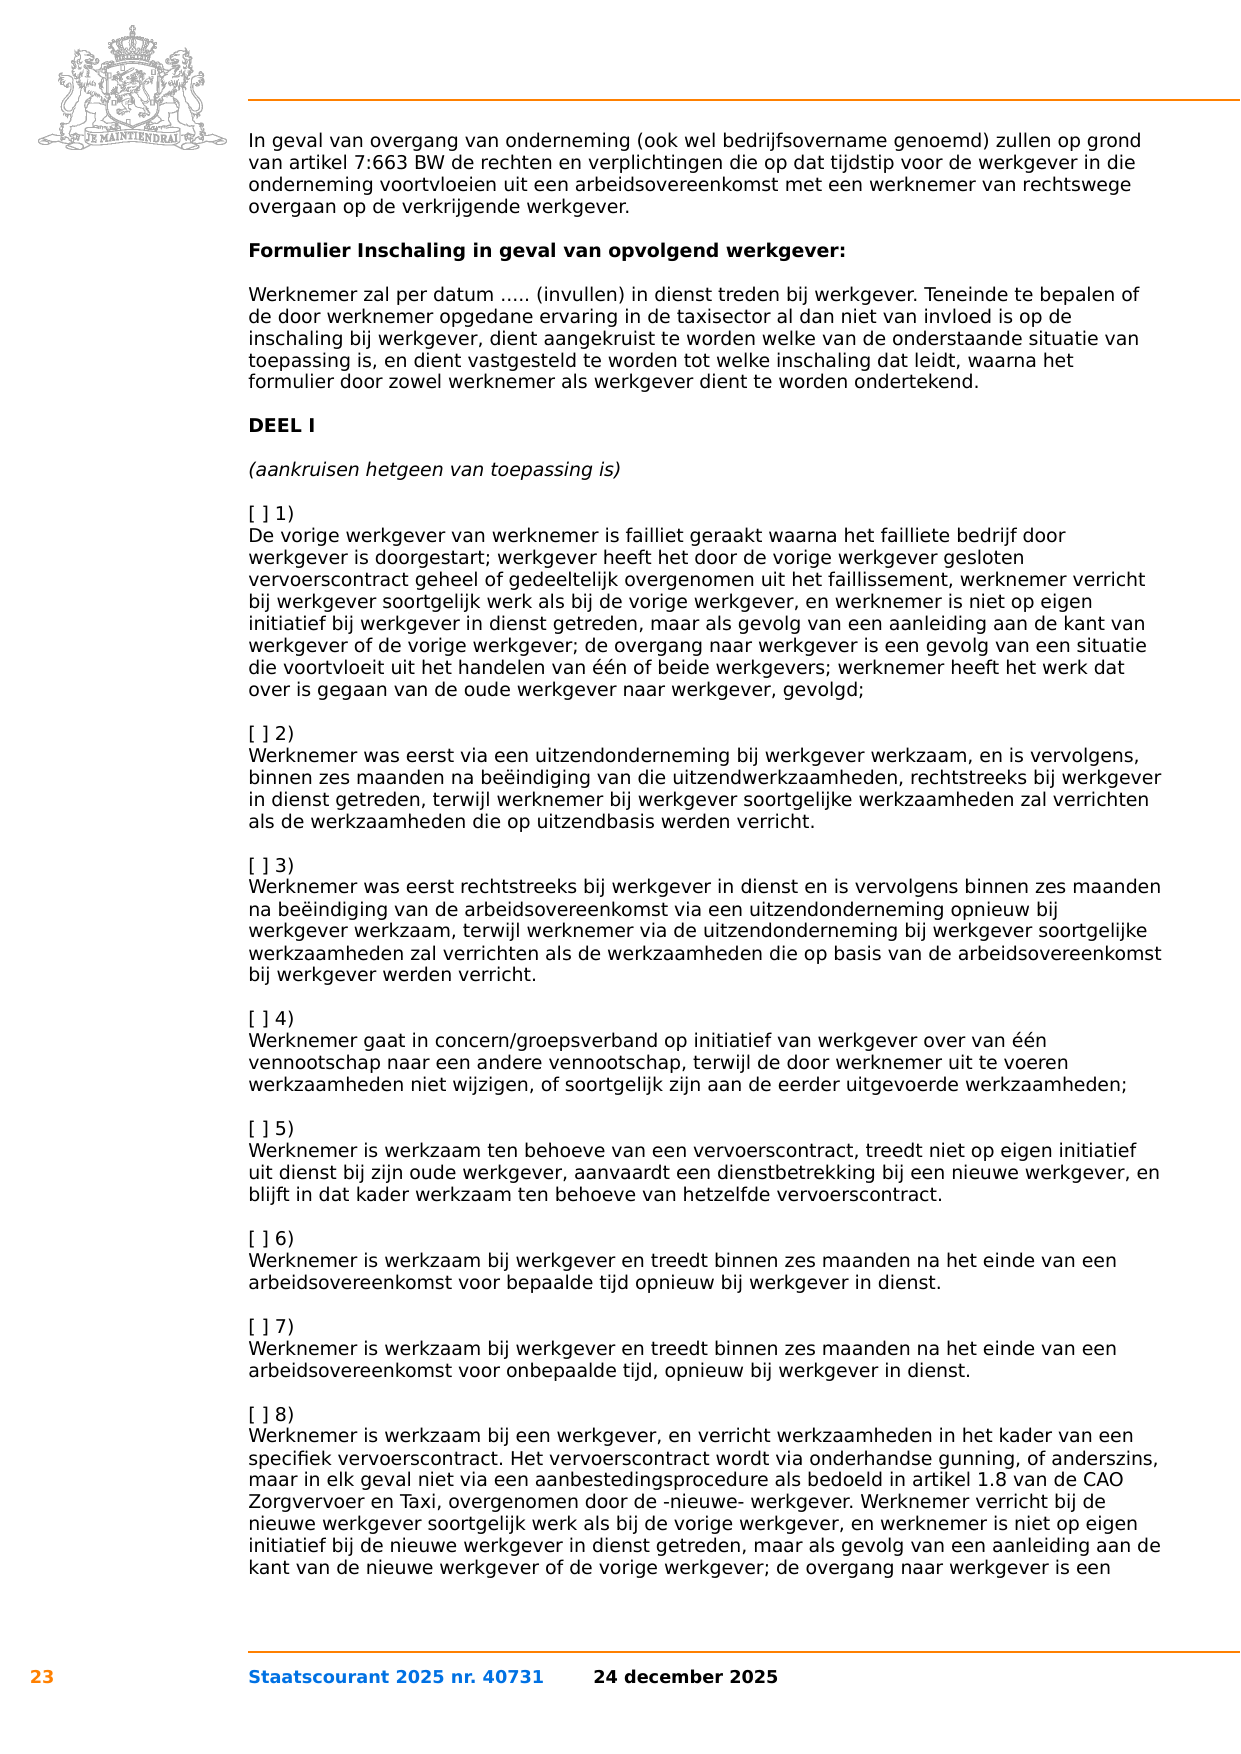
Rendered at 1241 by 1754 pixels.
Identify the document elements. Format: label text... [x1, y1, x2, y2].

text (aankruisen hetgeen van toepassing is) [248, 459, 1163, 481]
text [ ] 2) [248, 723, 1163, 745]
subtitle Formulier Inschaling in geval van opvolgend werkgever: [248, 240, 1163, 262]
text Werknemer gaat in concern/groepsverband op initiatief van werkgever over van één vennootschap naar een andere vennootschap, terwijl de door werknemer uit te voeren werkzaamheden niet wijzigen, of soortgelijk zijn aan de eerder uitgevoerde werkzaamheden; [248, 1030, 1163, 1096]
text Werknemer is werkzaam bij werkgever en treedt binnen zes maanden na het einde van een arbeidsovereenkomst voor bepaalde tijd opnieuw bij werkgever in dienst. [248, 1250, 1163, 1294]
text [ ] 4) [248, 1008, 1163, 1030]
text [ ] 7) [248, 1316, 1163, 1338]
picture [38, 25, 227, 150]
text [ ] 1) [248, 503, 1163, 525]
text Werknemer zal per datum ..... (invullen) in dienst treden bij werkgever. Teneinde te bepalen of de door werknemer opgedane ervaring in de taxisector al dan niet van invloed is op de inschaling bij werkgever, dient aangekruist te worden welke van de onderstaande situatie van toepassing is, en dient vastgesteld te worden tot welke inschaling dat leidt, waarna het formulier door zowel werknemer als werkgever dient te worden ondertekend. [248, 283, 1163, 393]
text Werknemer was eerst via een uitzendonderneming bij werkgever werkzaam, en is vervolgens, binnen zes maanden na beëindiging van die uitzendwerkzaamheden, rechtstreeks bij werkgever in dienst getreden, terwijl werknemer bij werkgever soortgelijke werkzaamheden zal verrichten als de werkzaamheden die op uitzendbasis werden verricht. [248, 745, 1163, 833]
text Werknemer is werkzaam ten behoeve van een vervoerscontract, treedt niet op eigen initiatief uit dienst bij zijn oude werkgever, aanvaardt een dienstbetrekking bij een nieuwe werkgever, en blijft in dat kader werkzaam ten behoeve van hetzelfde vervoerscontract. [248, 1140, 1163, 1206]
text [ ] 6) [248, 1228, 1163, 1250]
text In geval van overgang van onderneming (ook wel bedrijfsovername genoemd) zullen op grond van artikel 7:663 BW de rechten en verplichtingen die op dat tijdstip voor de werkgever in die onderneming voortvloeien uit een arbeidsovereenkomst met een werknemer van rechtswege overgaan op de verkrijgende werkgever. [248, 130, 1163, 218]
text Werknemer is werkzaam bij een werkgever, en verricht werkzaamheden in het kader van een specifiek vervoerscontract. Het vervoerscontract wordt via onderhandse gunning, of anderszins, maar in elk geval niet via een aanbestedingsprocedure als bedoeld in artikel 1.8 van de CAO Zorgvervoer en Taxi, overgenomen door de -nieuwe- werkgever. Werknemer verricht bij de nieuwe werkgever soortgelijk werk als bij de vorige werkgever, en werknemer is niet op eigen initiatief bij de nieuwe werkgever in dienst getreden, maar als gevolg van een aanleiding aan de kant van de nieuwe werkgever of de vorige werkgever; de overgang naar werkgever is een [248, 1425, 1163, 1579]
text [ ] 8) [248, 1403, 1163, 1425]
text De vorige werkgever van werknemer is failliet geraakt waarna het failliete bedrijf door werkgever is doorgestart; werkgever heeft het door de vorige werkgever gesloten vervoerscontract geheel of gedeeltelijk overgenomen uit het faillissement, werknemer verricht bij werkgever soortgelijk werk als bij de vorige werkgever, en werknemer is niet op eigen initiatief bij werkgever in dienst getreden, maar als gevolg van een aanleiding aan de kant van werkgever of de vorige werkgever; de overgang naar werkgever is een gevolg van een situatie die voortvloeit uit het handelen van één of beide werkgevers; werknemer heeft het werk dat over is gegaan van de oude werkgever naar werkgever, gevolgd; [248, 525, 1163, 701]
text Werknemer is werkzaam bij werkgever en treedt binnen zes maanden na het einde van een arbeidsovereenkomst voor onbepaalde tijd, opnieuw bij werkgever in dienst. [248, 1338, 1163, 1382]
subtitle DEEL I [248, 415, 1163, 437]
text Werknemer was eerst rechtstreeks bij werkgever in dienst en is vervolgens binnen zes maanden na beëindiging van de arbeidsovereenkomst via een uitzendonderneming opnieuw bij werkgever werkzaam, terwijl werknemer via de uitzendonderneming bij werkgever soortgelijke werkzaamheden zal verrichten als de werkzaamheden die op basis van de arbeidsovereenkomst bij werkgever werden verricht. [248, 876, 1163, 986]
text [ ] 3) [248, 854, 1163, 876]
text [ ] 5) [248, 1118, 1163, 1140]
